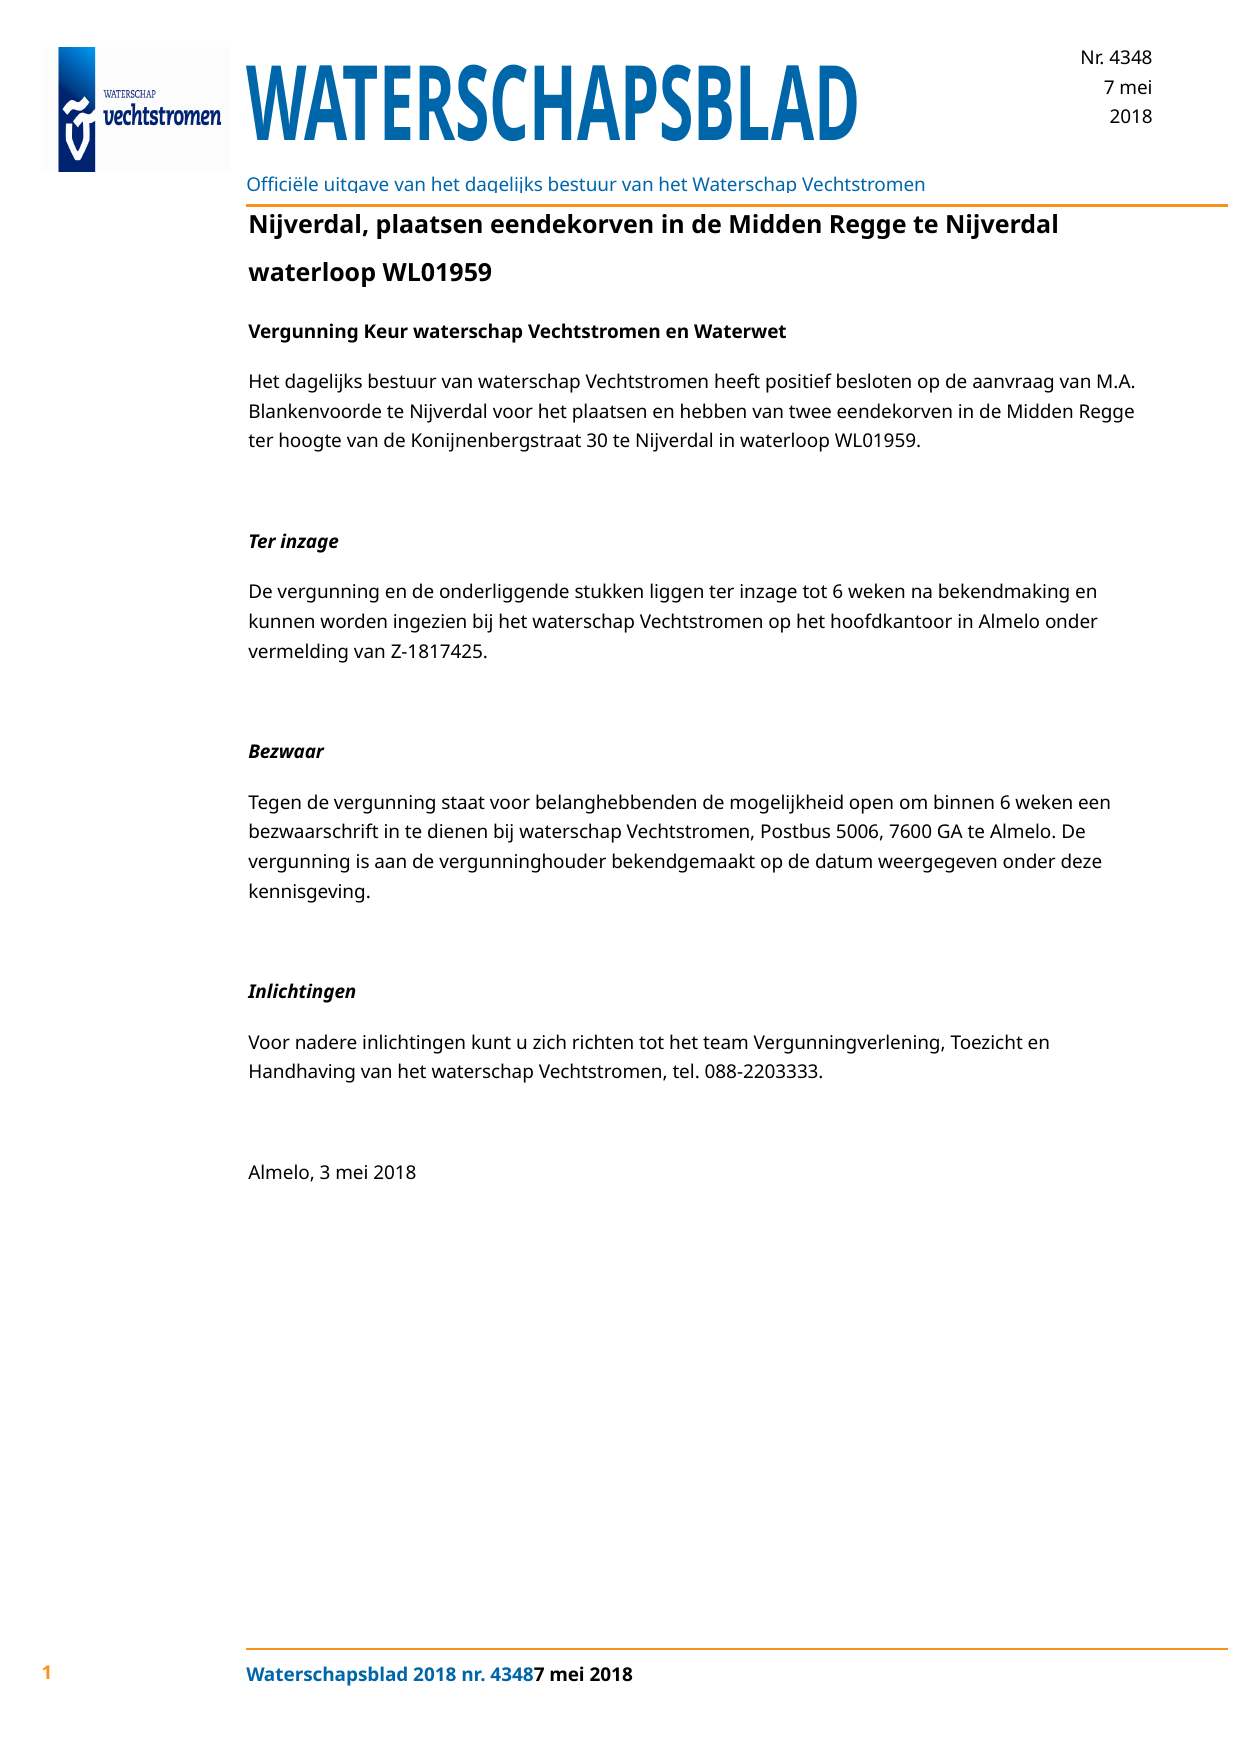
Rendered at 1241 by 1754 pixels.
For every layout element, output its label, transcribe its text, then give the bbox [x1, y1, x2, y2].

text Bezwaar [248, 739, 1152, 764]
text De vergunning en de onderliggende stukken liggen ter inzage tot 6 weken na bekendmaking en kunnen worden ingezien bij het waterschap Vechtstromen op het hoofdkantoor in Almelo onder vermelding van Z-1817425. [248, 579, 1152, 664]
text Nijverdal, plaatsen eendekorven in de Midden Regge te Nijverdal waterloop WL01959 [248, 207, 1152, 288]
text Tegen de vergunning staat voor belanghebbenden de mogelijkheid open om binnen 6 weken een bezwaarschrift in te dienen bij waterschap Vechtstromen, Postbus 5006, 7600 GA te Almelo. De vergunning is aan de vergunninghouder bekendgemaakt op de datum weergegeven onder deze kennisgeving. [248, 789, 1152, 904]
text Vergunning Keur waterschap Vechtstromen en Waterwet [248, 318, 1152, 344]
text Ter inzage [248, 528, 1152, 554]
text Inlichtingen [248, 979, 1152, 1004]
text Almelo, 3 mei 2018 [248, 1159, 1152, 1185]
text Voor nadere inlichtingen kunt u zich richten tot het team Vergunningverlening, Toezicht en Handhaving van het waterschap Vechtstromen, tel. 088-2203333. [248, 1029, 1152, 1084]
text Het dagelijks bestuur van waterschap Vechtstromen heeft positief besloten op de aanvraag van M.A. Blankenvoorde te Nijverdal voor het plaatsen en hebben van twee eendekorven in de Midden Regge ter hoogte van de Konijnenbergstraat 30 te Nijverdal in waterloop WL01959. [248, 368, 1152, 453]
picture [41, 47, 231, 172]
